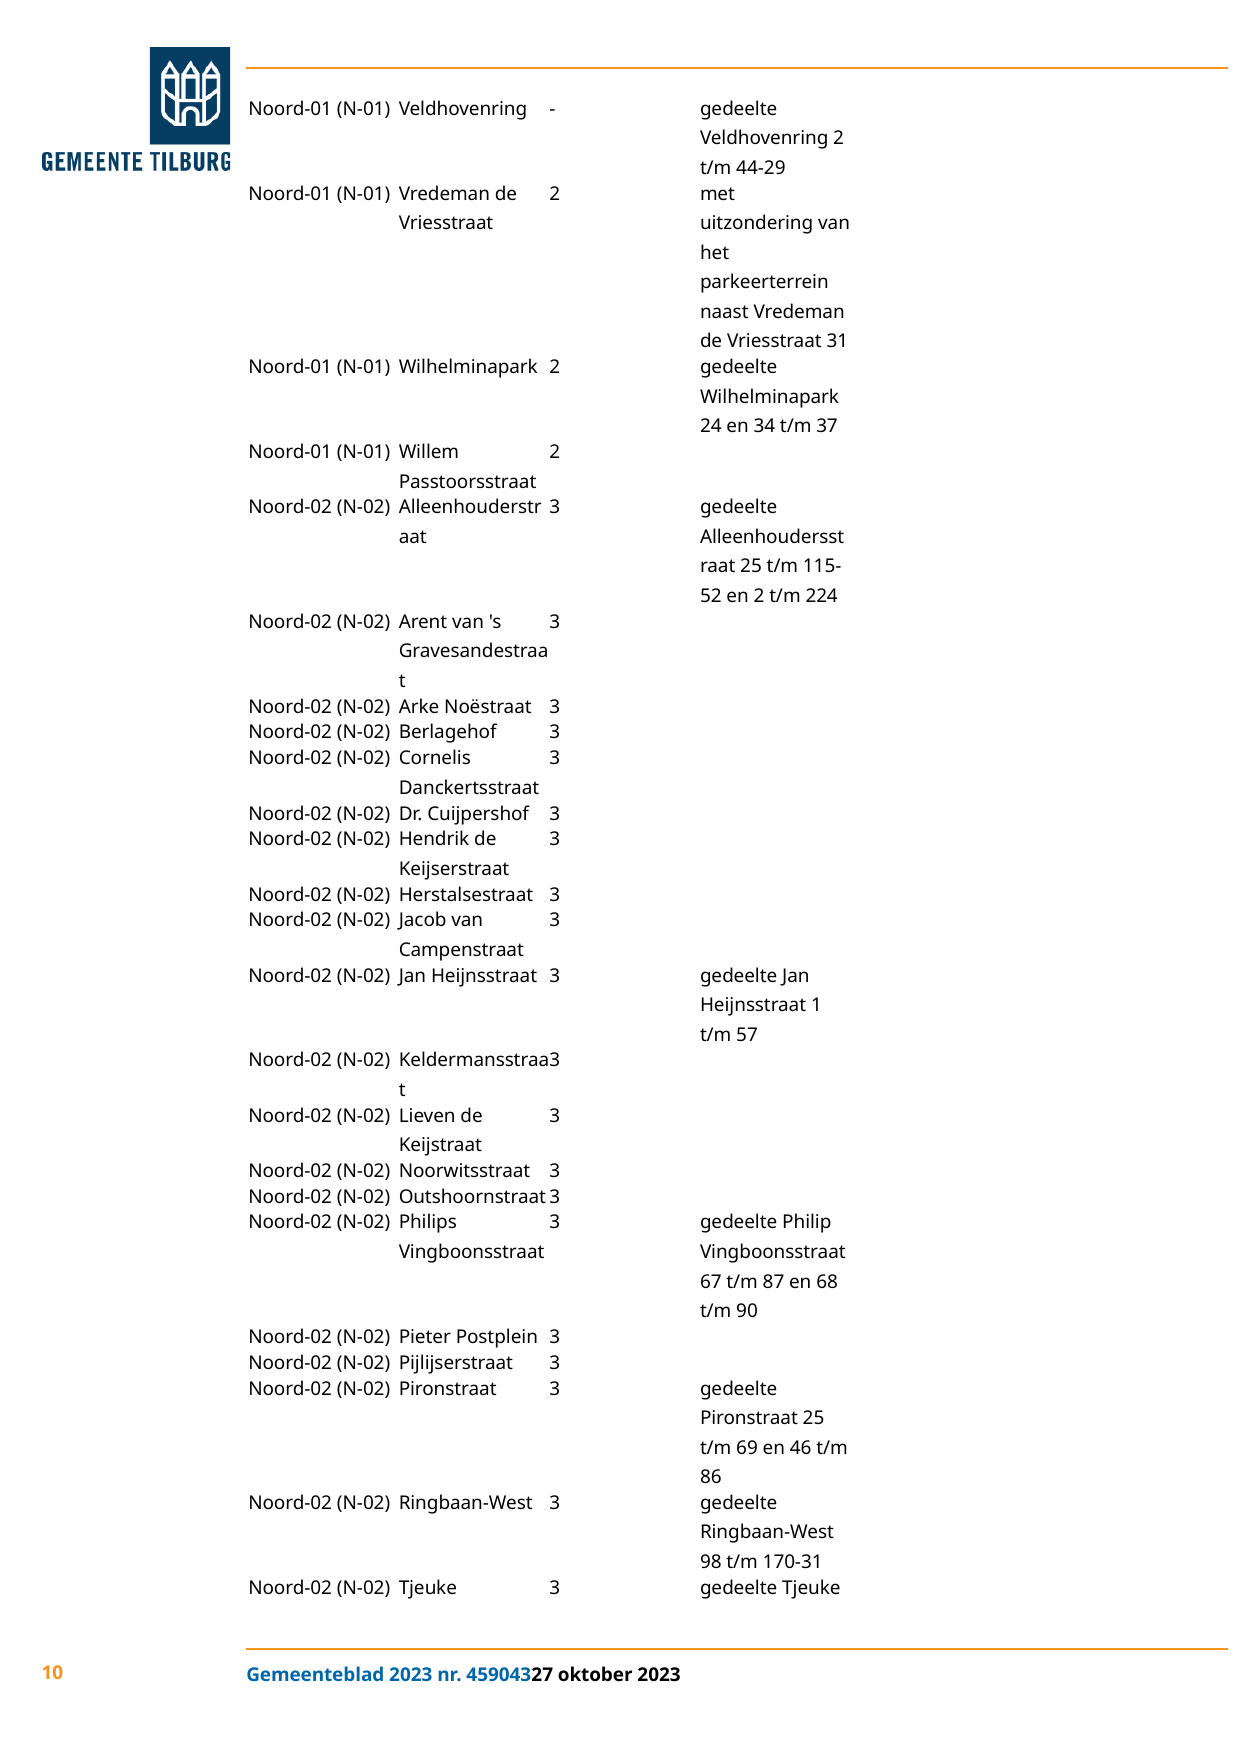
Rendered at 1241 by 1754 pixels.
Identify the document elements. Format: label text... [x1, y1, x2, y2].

table_cell [700, 744, 850, 800]
table_cell 2 [549, 180, 700, 353]
table_cell Jan Heijnsstraat [399, 962, 549, 1047]
table_cell Noord-02 (N-02) [248, 825, 398, 881]
table_cell gedeelte Veldhovenring 2 t/m 44-29 [700, 95, 850, 180]
table_cell Noord-02 (N-02) [248, 1183, 398, 1209]
table_cell Vredeman de Vriesstraat [399, 180, 549, 353]
table_cell [700, 1183, 850, 1209]
table_cell gedeelte Tjeuke [700, 1574, 850, 1600]
table_cell 3 [549, 719, 700, 744]
table_cell 3 [549, 800, 700, 825]
table_cell 3 [549, 1209, 700, 1323]
table_cell Noord-02 (N-02) [248, 1349, 398, 1375]
table_cell 3 [549, 744, 700, 800]
table_cell Noord-02 (N-02) [248, 1323, 398, 1349]
table_cell Herstalsestraat [399, 881, 549, 906]
table_cell Outshoornstraat [399, 1183, 549, 1209]
table_cell Noord-01 (N-01) [248, 353, 398, 438]
table_cell [700, 438, 850, 493]
table_cell 3 [549, 1183, 700, 1209]
table_cell 3 [549, 494, 700, 608]
table_cell 3 [549, 906, 700, 962]
table_cell [700, 693, 850, 719]
table_cell Jacob van Campenstraat [399, 906, 549, 962]
table_cell Noord-02 (N-02) [248, 1574, 398, 1600]
table_cell Philips Vingboonsstraat [399, 1209, 549, 1323]
table_cell Noorwitsstraat [399, 1157, 549, 1183]
table_cell 2 [549, 353, 700, 438]
table_cell 3 [549, 825, 700, 881]
table_cell gedeelte Alleenhoudersstraat 25 t/m 115-52 en 2 t/m 224 [700, 494, 850, 608]
table_cell gedeelte Pironstraat 25 t/m 69 en 46 t/m 86 [700, 1375, 850, 1489]
table_cell 3 [549, 1489, 700, 1574]
table_cell 3 [549, 1047, 700, 1102]
table_cell Veldhovenring [399, 95, 549, 180]
table_cell Pijlijserstraat [399, 1349, 549, 1375]
table_cell [700, 608, 850, 693]
table_cell met uitzondering van het parkeerterrein naast Vredeman de Vriesstraat 31 [700, 180, 850, 353]
table_cell 3 [549, 962, 700, 1047]
table_cell gedeelte Ringbaan-West 98 t/m 170-31 [700, 1489, 850, 1574]
table_cell Willem Passtoorsstraat [399, 438, 549, 493]
table_cell Keldermansstraat [399, 1047, 549, 1102]
table_cell Noord-02 (N-02) [248, 881, 398, 906]
table_cell Alleenhouderstraat [399, 494, 549, 608]
table_cell 2 [549, 438, 700, 493]
table_cell Noord-02 (N-02) [248, 608, 398, 693]
table_cell Hendrik de Keijserstraat [399, 825, 549, 881]
table_cell [700, 825, 850, 881]
table_cell Noord-02 (N-02) [248, 1375, 398, 1489]
table_cell Tjeuke [399, 1574, 549, 1600]
table_cell Dr. Cuijpershof [399, 800, 549, 825]
table_cell 3 [549, 1574, 700, 1600]
table_cell gedeelte Wilhelminapark 24 en 34 t/m 37 [700, 353, 850, 438]
table_cell Noord-02 (N-02) [248, 494, 398, 608]
table_cell Noord-02 (N-02) [248, 906, 398, 962]
table_cell Noord-02 (N-02) [248, 719, 398, 744]
table_cell gedeelte Jan Heijnsstraat 1 t/m 57 [700, 962, 850, 1047]
table_cell Noord-01 (N-01) [248, 438, 398, 493]
table_cell [700, 800, 850, 825]
table_cell 3 [549, 608, 700, 693]
table_cell Noord-02 (N-02) [248, 744, 398, 800]
table_cell 3 [549, 1157, 700, 1183]
table_cell Arent van 's Gravesandestraat [399, 608, 549, 693]
table_cell 3 [549, 1375, 700, 1489]
table_cell Lieven de Keijstraat [399, 1102, 549, 1157]
table_cell [700, 1157, 850, 1183]
table_cell gedeelte Philip Vingboonsstraat 67 t/m 87 en 68 t/m 90 [700, 1209, 850, 1323]
table_cell Noord-02 (N-02) [248, 1489, 398, 1574]
table_cell Noord-02 (N-02) [248, 800, 398, 825]
table_cell 3 [549, 1323, 700, 1349]
table_cell Noord-01 (N-01) [248, 180, 398, 353]
table_cell [700, 881, 850, 906]
table_cell [700, 1047, 850, 1102]
table_cell Ringbaan-West [399, 1489, 549, 1574]
table_cell 3 [549, 1102, 700, 1157]
table_cell 3 [549, 881, 700, 906]
table_cell Noord-01 (N-01) [248, 95, 398, 180]
table_cell [700, 906, 850, 962]
table_cell Pironstraat [399, 1375, 549, 1489]
picture [41, 47, 231, 172]
table_cell - [549, 95, 700, 180]
table_cell [700, 719, 850, 744]
table_cell Noord-02 (N-02) [248, 1209, 398, 1323]
table_cell 3 [549, 693, 700, 719]
table_cell Noord-02 (N-02) [248, 693, 398, 719]
table_cell 3 [549, 1349, 700, 1375]
table_cell Cornelis Danckertsstraat [399, 744, 549, 800]
table_cell [700, 1349, 850, 1375]
table_cell Wilhelminapark [399, 353, 549, 438]
table_cell Noord-02 (N-02) [248, 1102, 398, 1157]
table_cell Noord-02 (N-02) [248, 1047, 398, 1102]
table_cell Noord-02 (N-02) [248, 962, 398, 1047]
table_cell Pieter Postplein [399, 1323, 549, 1349]
table_cell Berlagehof [399, 719, 549, 744]
table_cell Arke Noëstraat [399, 693, 549, 719]
table_cell [700, 1102, 850, 1157]
table_cell [700, 1323, 850, 1349]
table_cell Noord-02 (N-02) [248, 1157, 398, 1183]
